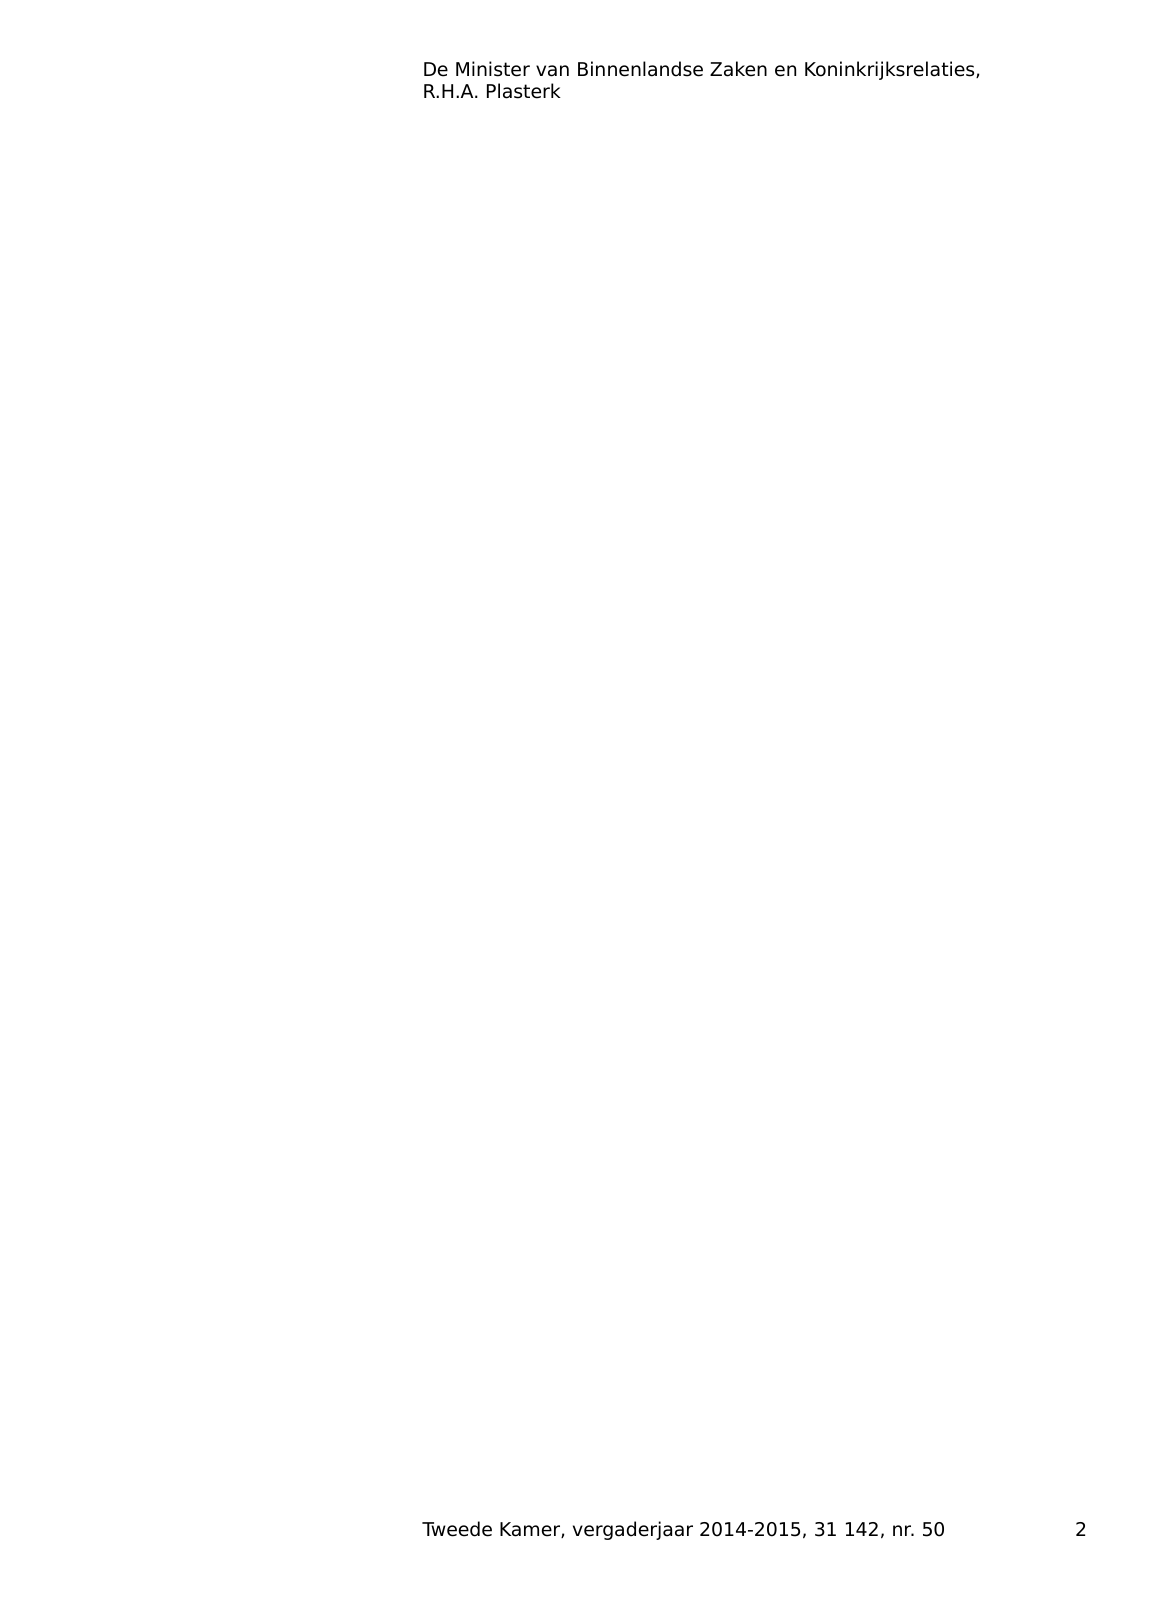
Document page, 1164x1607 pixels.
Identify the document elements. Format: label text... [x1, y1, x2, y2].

text De Minister van Binnenlandse Zaken en Koninkrijksrelaties, R.H.A. Plasterk [422, 59, 1087, 103]
